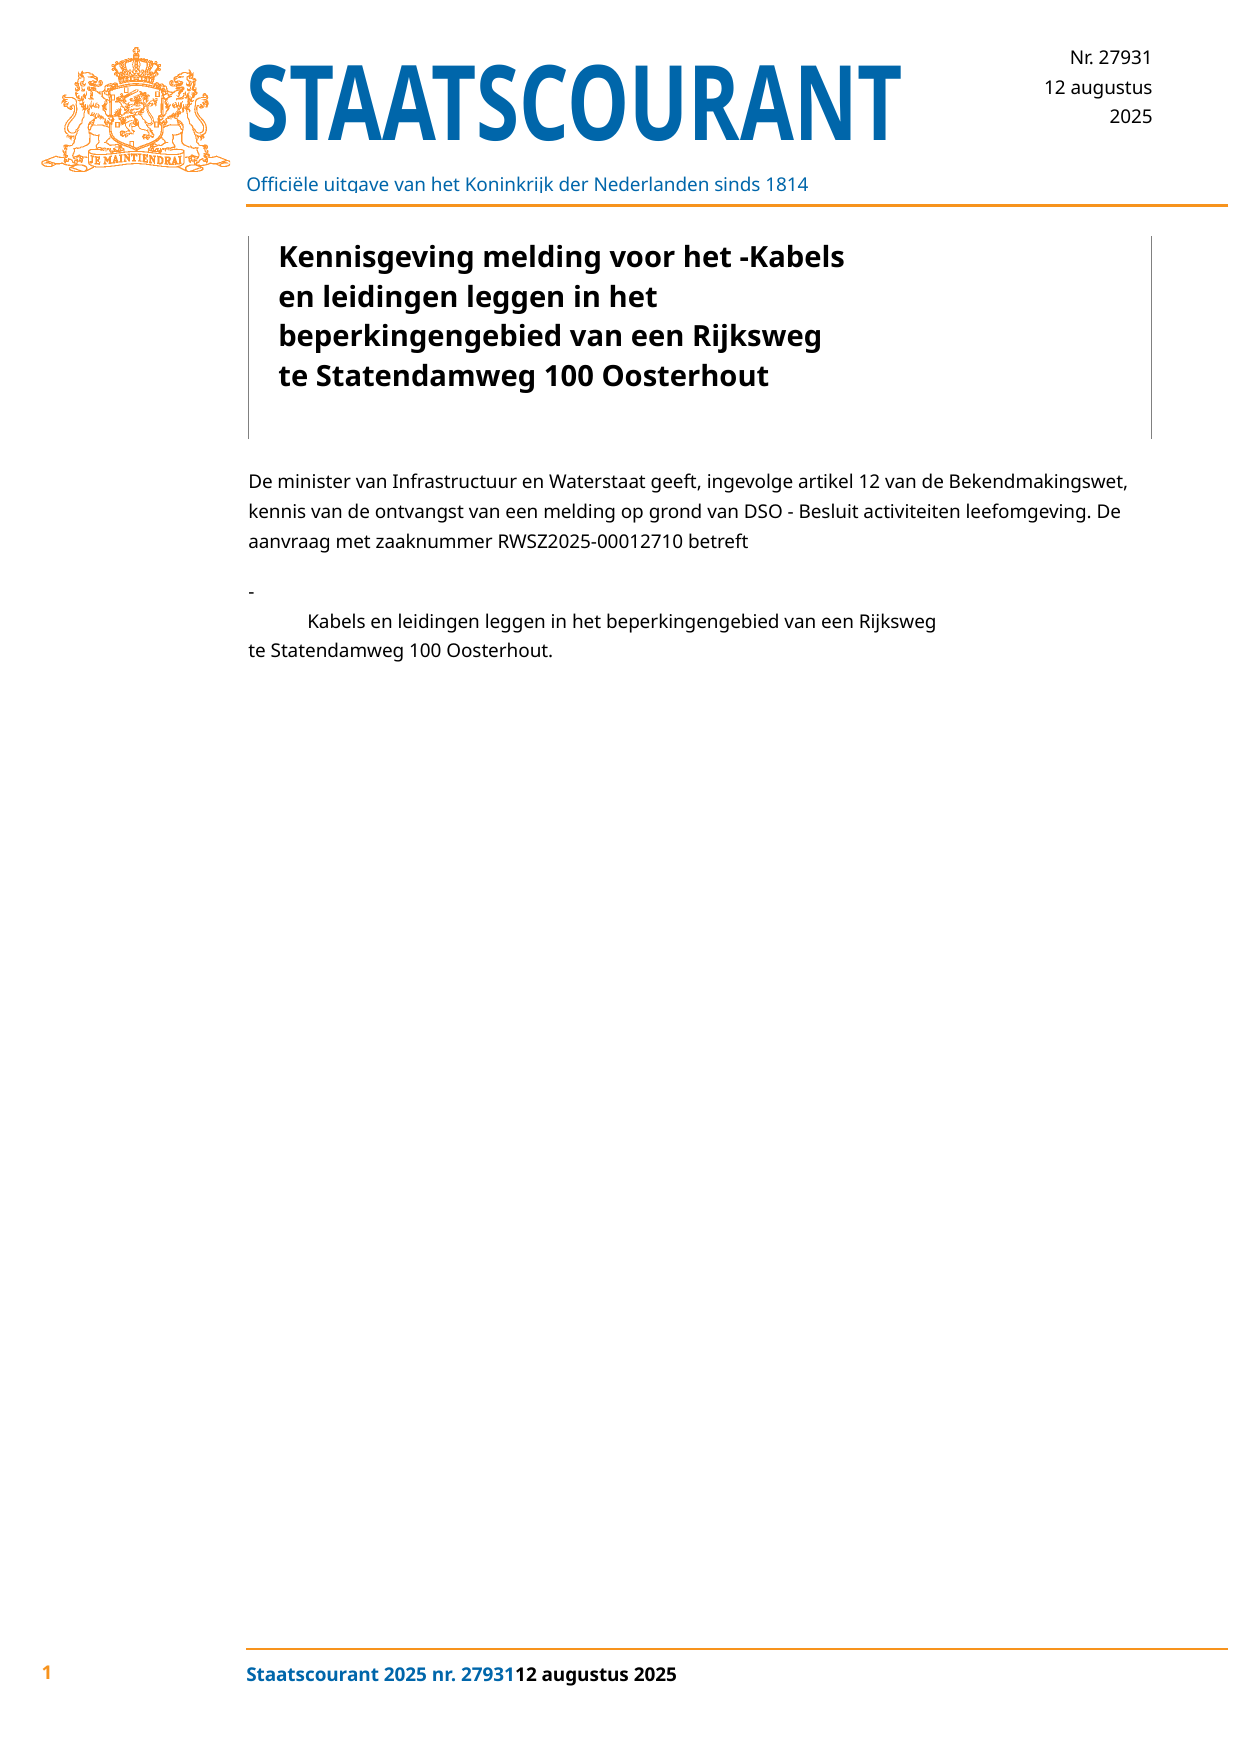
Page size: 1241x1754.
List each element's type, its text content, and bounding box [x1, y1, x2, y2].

table_header [850, 236, 912, 413]
text De minister van Infrastructuur en Waterstaat geeft, ingevolge artikel 12 van de Bekendmakingswet, kennis van de ontvangst van een melding op grond van DSO - Besluit activiteiten leefomgeving. De aanvraag met zaaknummer RWSZ2025-00012710 betreft [248, 469, 1152, 553]
text te Statendamweg 100 Oosterhout. [248, 637, 1152, 663]
list Kabels en leidingen leggen in het beperkingengebied van een Rijksweg [248, 608, 1152, 633]
picture [41, 47, 231, 172]
table_header [1090, 236, 1151, 413]
table_header Kennisgeving melding voor het -Kabels en leidingen leggen in het beperkingengebied van een Rijksweg te Statendamweg 100 Oosterhout [249, 236, 850, 439]
table_header [850, 414, 1151, 439]
picture [912, 236, 1090, 414]
